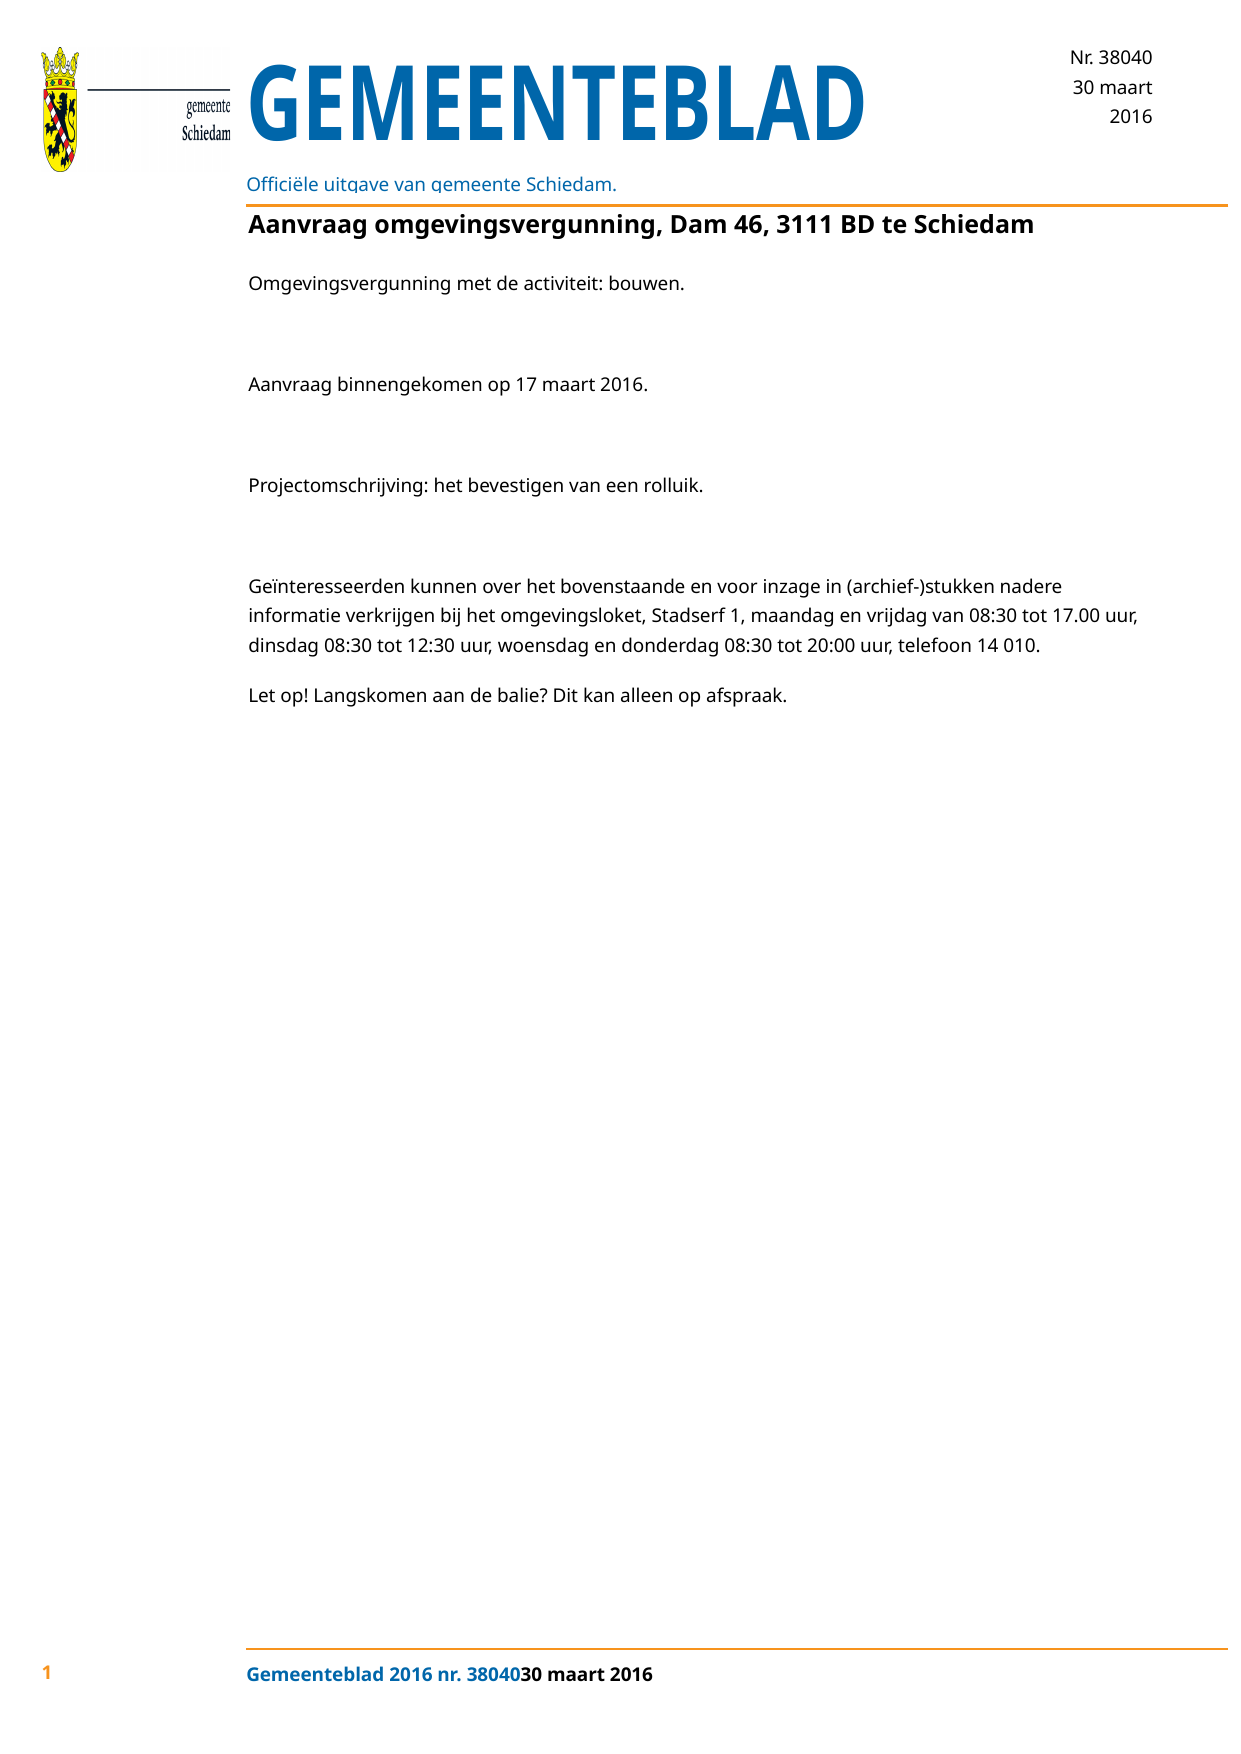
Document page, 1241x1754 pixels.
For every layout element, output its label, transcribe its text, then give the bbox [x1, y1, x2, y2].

text Aanvraag omgevingsvergunning, Dam 46, 3111 BD te Schiedam [248, 207, 1152, 241]
text Geïnteresseerden kunnen over het bovenstaande en voor inzage in (archief-)stukken nadere informatie verkrijgen bij het omgevingsloket, Stadserf 1, maandag en vrijdag van 08:30 tot 17.00 uur, dinsdag 08:30 tot 12:30 uur, woensdag en donderdag 08:30 tot 20:00 uur, telefoon 14 010. [248, 573, 1152, 658]
text Projectomschrijving: het bevestigen van een rolluik. [248, 472, 1152, 498]
picture [41, 47, 231, 172]
text Omgevingsvergunning met de activiteit: bouwen. [248, 270, 1152, 296]
text Let op! Langskomen aan de balie? Dit kan alleen op afspraak. [248, 682, 1152, 708]
text Aanvraag binnengekomen op 17 maart 2016. [248, 371, 1152, 397]
